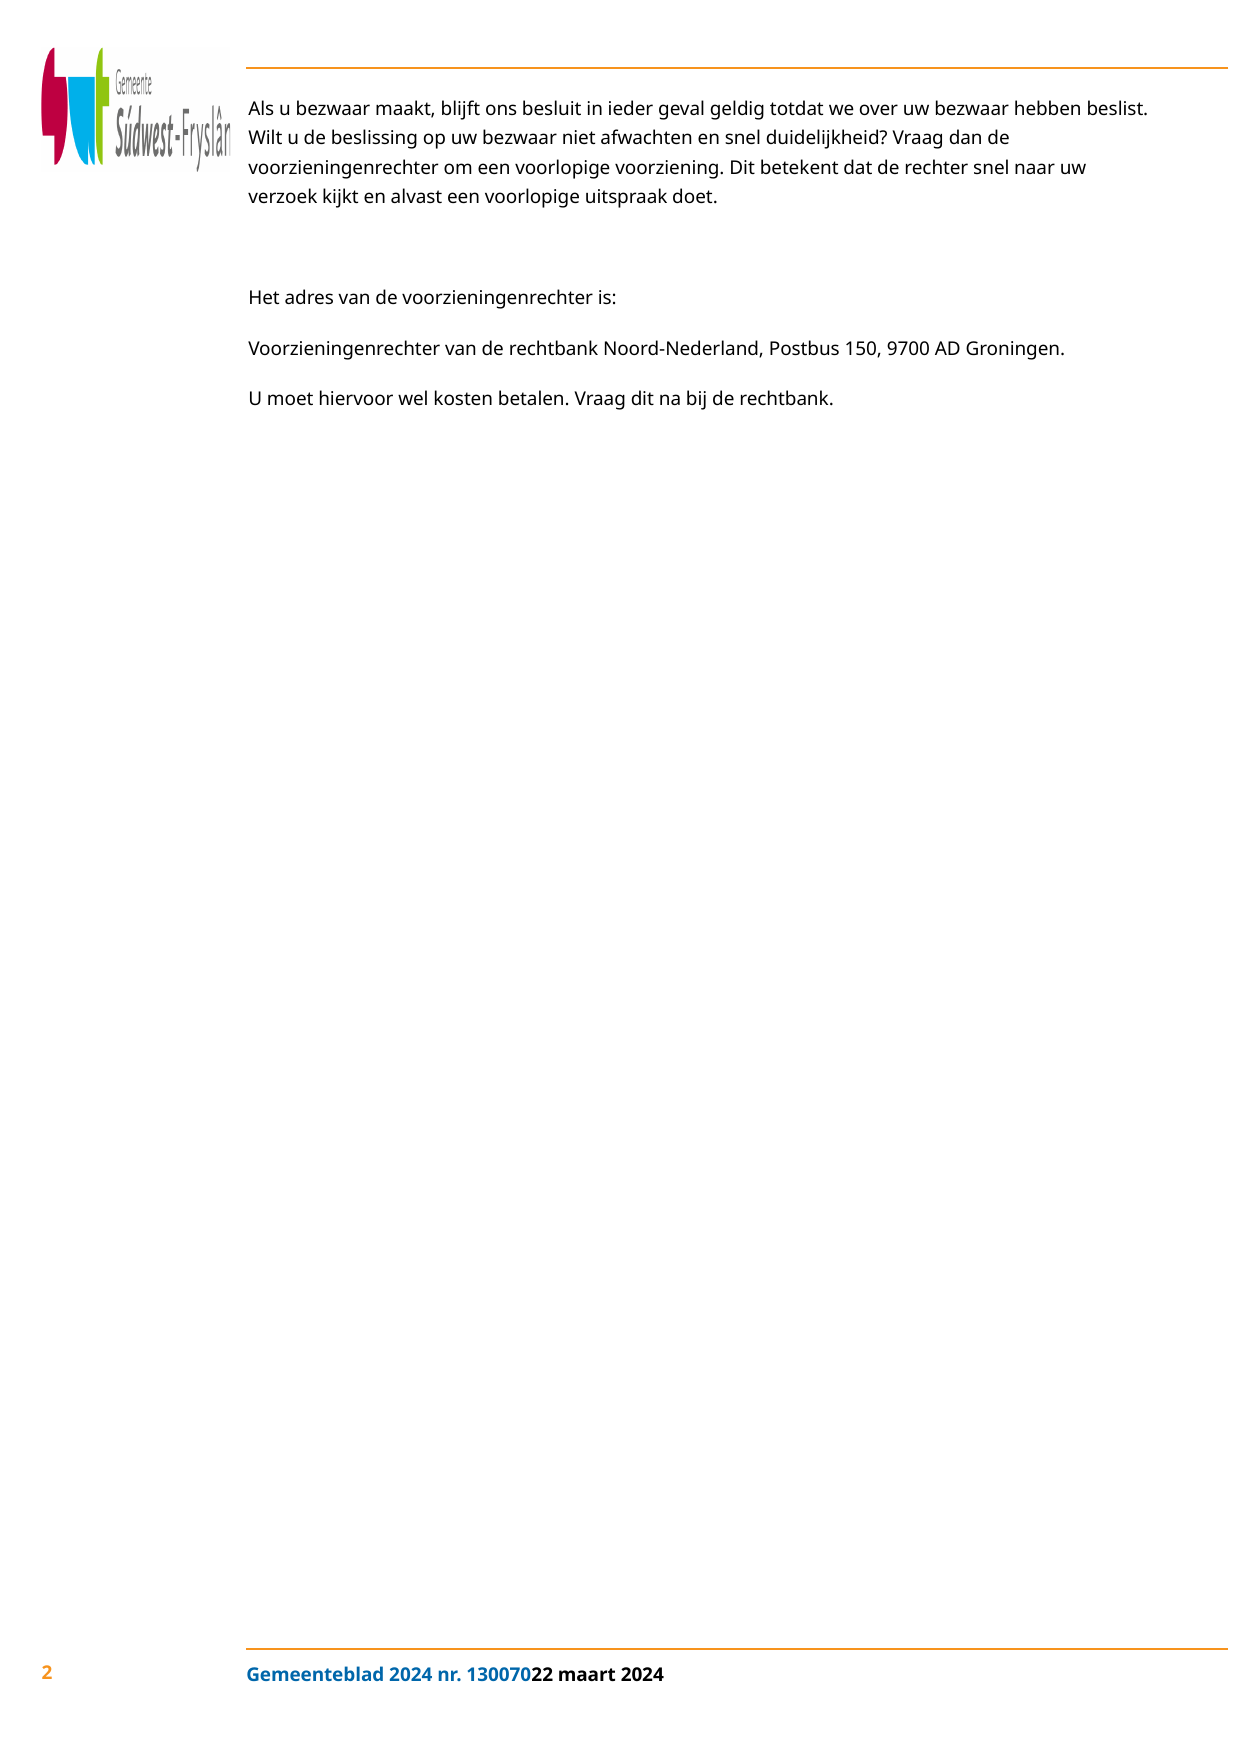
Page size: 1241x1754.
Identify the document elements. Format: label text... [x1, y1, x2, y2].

text U moet hiervoor wel kosten betalen. Vraag dit na bij de rechtbank. [248, 385, 1152, 411]
text Het adres van de voorzieningenrechter is: [248, 284, 1152, 310]
text Voorzieningenrechter van de rechtbank Noord-Nederland, Postbus 150, 9700 AD Groningen. [248, 335, 1152, 361]
text Als u bezwaar maakt, blijft ons besluit in ieder geval geldig totdat we over uw bezwaar hebben beslist. Wilt u de beslissing op uw bezwaar niet afwachten en snel duidelijkheid? Vraag dan de voorzieningenrechter om een voorlopige voorziening. Dit betekent dat de rechter snel naar uw verzoek kijkt en alvast een voorlopige uitspraak doet. [248, 95, 1152, 209]
picture [41, 47, 231, 172]
